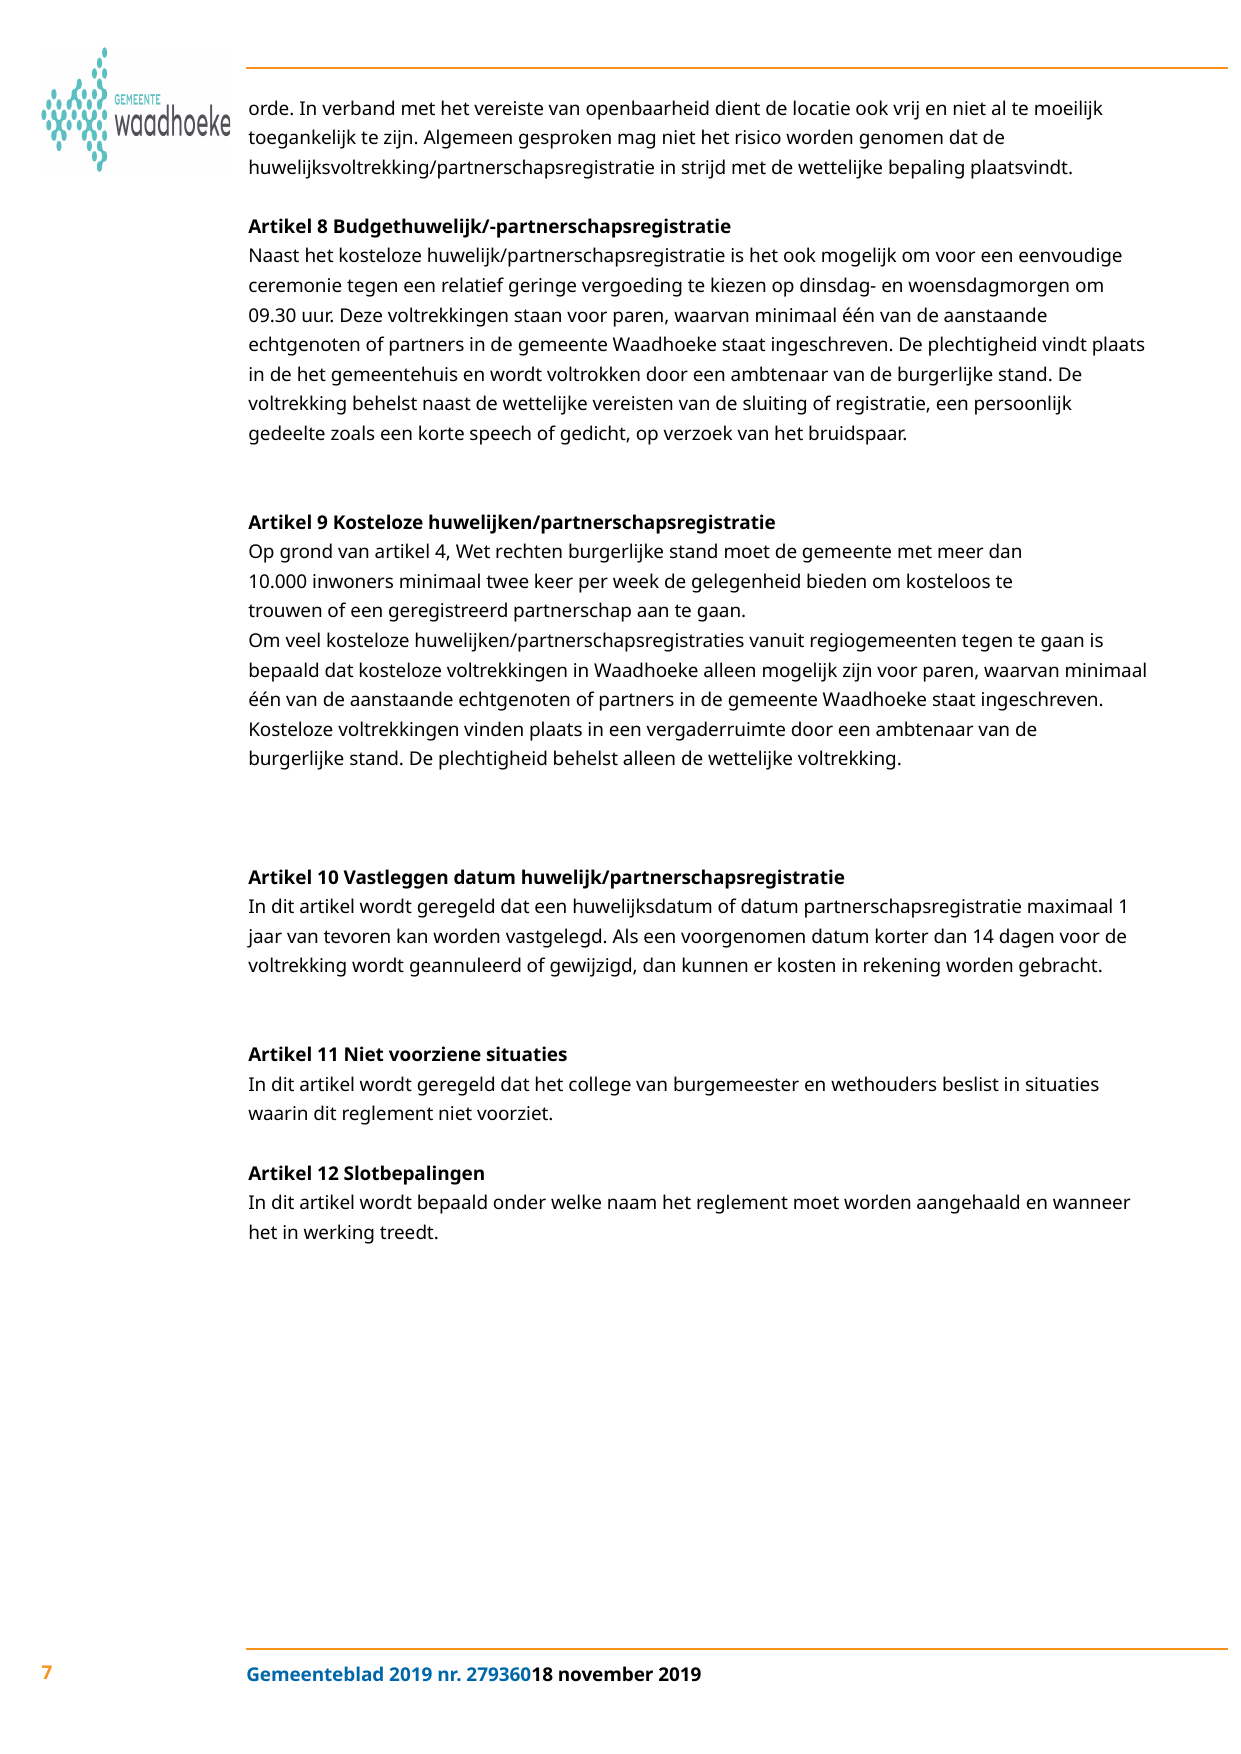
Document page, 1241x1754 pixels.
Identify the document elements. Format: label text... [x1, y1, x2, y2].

picture [41, 47, 231, 172]
text Kosteloze voltrekkingen vinden plaats in een vergaderruimte door een ambtenaar van de [248, 716, 1152, 742]
text In dit artikel wordt geregeld dat een huwelijksdatum of datum partnerschapsregistratie maximaal 1 jaar van tevoren kan worden vastgelegd. Als een voorgenomen datum korter dan 14 dagen voor de voltrekking wordt geannuleerd of gewijzigd, dan kunnen er kosten in rekening worden gebracht. [248, 893, 1152, 978]
text trouwen of een geregistreerd partnerschap aan te gaan. [248, 598, 1152, 623]
text Om veel kosteloze huwelijken/partnerschapsregistraties vanuit regiogemeenten tegen te gaan is bepaald dat kosteloze voltrekkingen in Waadhoeke alleen mogelijk zijn voor paren, waarvan minimaal één van de aanstaande echtgenoten of partners in de gemeente Waadhoeke staat ingeschreven. [248, 627, 1152, 712]
text In dit artikel wordt geregeld dat het college van burgemeester en wethouders beslist in situaties waarin dit reglement niet voorziet. [248, 1071, 1152, 1126]
text Op grond van artikel 4, Wet rechten burgerlijke stand moet de gemeente met meer dan [248, 538, 1152, 564]
text Artikel 12 Slotbepalingen [248, 1160, 1152, 1186]
text 10.000 inwoners minimaal twee keer per week de gelegenheid bieden om kosteloos te [248, 568, 1152, 594]
text Artikel 11 Niet voorziene situaties [248, 1041, 1152, 1067]
text In dit artikel wordt bepaald onder welke naam het reglement moet worden aangehaald en wanneer het in werking treedt. [248, 1189, 1152, 1245]
text Naast het kosteloze huwelijk/partnerschapsregistratie is het ook mogelijk om voor een eenvoudige ceremonie tegen een relatief geringe vergoeding te kiezen op dinsdag- en woensdagmorgen om 09.30 uur. Deze voltrekkingen staan voor paren, waarvan minimaal één van de aanstaande echtgenoten of partners in de gemeente Waadhoeke staat ingeschreven. De plechtigheid vindt plaats in de het gemeentehuis en wordt voltrokken door een ambtenaar van de burgerlijke stand. De voltrekking behelst naast de wettelijke vereisten van de sluiting of registratie, een persoonlijk gedeelte zoals een korte speech of gedicht, op verzoek van het bruidspaar. [248, 243, 1152, 446]
text burgerlijke stand. De plechtigheid behelst alleen de wettelijke voltrekking. [248, 746, 1152, 771]
text orde. In verband met het vereiste van openbaarheid dient de locatie ook vrij en niet al te moeilijk toegankelijk te zijn. Algemeen gesproken mag niet het risico worden genomen dat de huwelijksvoltrekking/partnerschapsregistratie in strijd met de wettelijke bepaling plaatsvindt. [248, 95, 1152, 180]
text Artikel 8 Budgethuwelijk/-partnerschapsregistratie [248, 213, 1152, 239]
text Artikel 9 Kosteloze huwelijken/partnerschapsregistratie [248, 509, 1152, 535]
text Artikel 10 Vastleggen datum huwelijk/partnerschapsregistratie [248, 864, 1152, 890]
